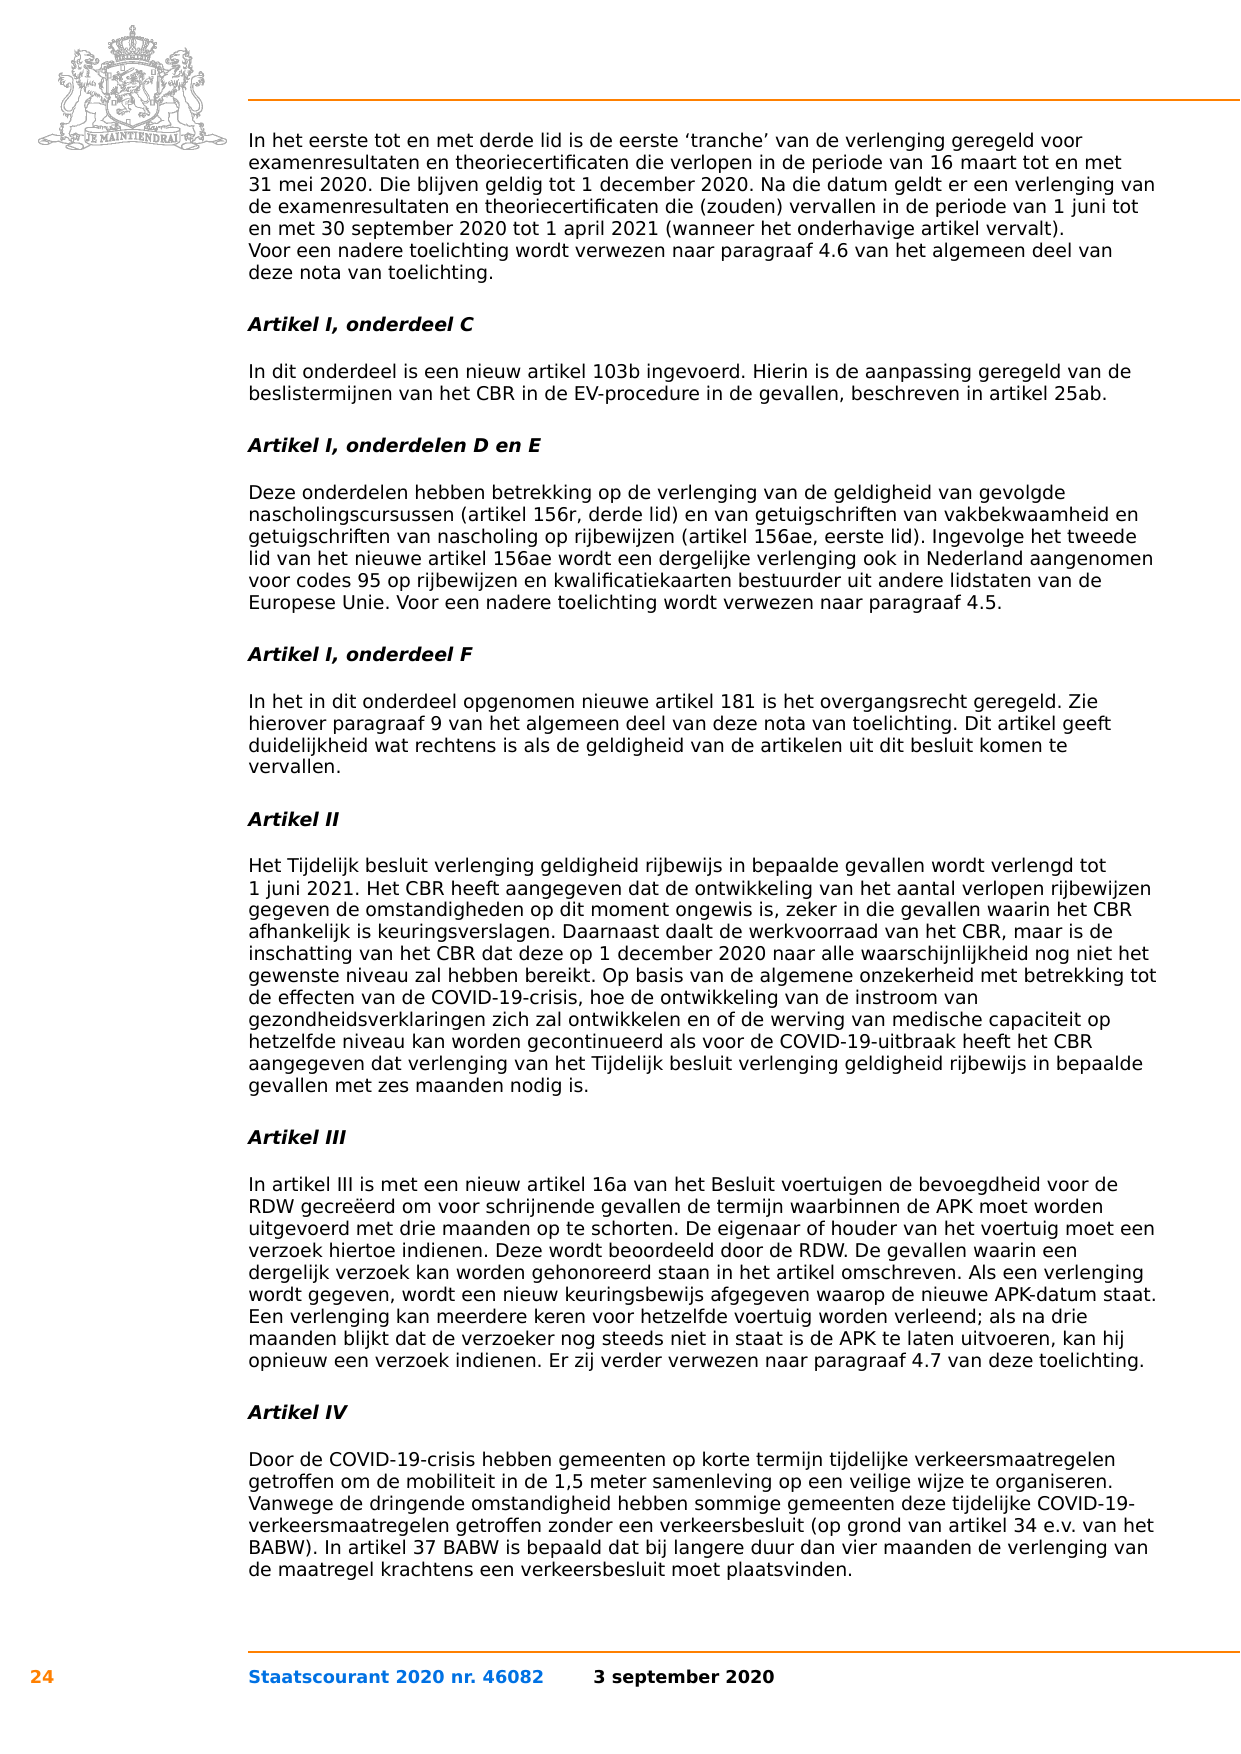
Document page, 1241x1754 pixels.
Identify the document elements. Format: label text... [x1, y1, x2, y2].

subtitle Artikel I, onderdelen D en E [248, 435, 1163, 457]
subtitle Artikel III [248, 1127, 1163, 1149]
subtitle Artikel IV [248, 1402, 1163, 1424]
text In artikel III is met een nieuw artikel 16a van het Besluit voertuigen de bevoegdheid voor de RDW gecreëerd om voor schrijnende gevallen de termijn waarbinnen de APK moet worden uitgevoerd met drie maanden op te schorten. De eigenaar of houder van het voertuig moet een verzoek hiertoe indienen. Deze wordt beoordeeld door de RDW. De gevallen waarin een dergelijk verzoek kan worden gehonoreerd staan in het artikel omschreven. Als een verlenging wordt gegeven, wordt een nieuw keuringsbewijs afgegeven waarop de nieuwe APK-datum staat. Een verlenging kan meerdere keren voor hetzelfde voertuig worden verleend; als na drie maanden blijkt dat de verzoeker nog steeds niet in staat is de APK te laten uitvoeren, kan hij opnieuw een verzoek indienen. Er zij verder verwezen naar paragraaf 4.7 van deze toelichting. [248, 1174, 1163, 1372]
text Het Tijdelijk besluit verlenging geldigheid rijbewijs in bepaalde gevallen wordt verlengd tot 1 juni 2021. Het CBR heeft aangegeven dat de ontwikkeling van het aantal verlopen rijbewijzen gegeven de omstandigheden op dit moment ongewis is, zeker in die gevallen waarin het CBR afhankelijk is keuringsverslagen. Daarnaast daalt de werkvoorraad van het CBR, maar is de inschatting van het CBR dat deze op 1 december 2020 naar alle waarschijnlijkheid nog niet het gewenste niveau zal hebben bereikt. Op basis van de algemene onzekerheid met betrekking tot de effecten van de COVID-19-crisis, hoe de ontwikkeling van de instroom van gezondheidsverklaringen zich zal ontwikkelen en of de werving van medische capaciteit op hetzelfde niveau kan worden gecontinueerd als voor de COVID-19-uitbraak heeft het CBR aangegeven dat verlenging van het Tijdelijk besluit verlenging geldigheid rijbewijs in bepaalde gevallen met zes maanden nodig is. [248, 855, 1163, 1097]
text In het in dit onderdeel opgenomen nieuwe artikel 181 is het overgangsrecht geregeld. Zie hierover paragraaf 9 van het algemeen deel van deze nota van toelichting. Dit artikel geeft duidelijkheid wat rechtens is als de geldigheid van de artikelen uit dit besluit komen te vervallen. [248, 691, 1163, 778]
text Deze onderdelen hebben betrekking op de verlenging van de geldigheid van gevolgde nascholingscursussen (artikel 156r, derde lid) en van getuigschriften van vakbekwaamheid en getuigschriften van nascholing op rijbewijzen (artikel 156ae, eerste lid). Ingevolge het tweede lid van het nieuwe artikel 156ae wordt een dergelijke verlenging ook in Nederland aangenomen voor codes 95 op rijbewijzen en kwalificatiekaarten bestuurder uit andere lidstaten van de Europese Unie. Voor een nadere toelichting wordt verwezen naar paragraaf 4.5. [248, 482, 1163, 613]
subtitle Artikel I, onderdeel C [248, 314, 1163, 336]
text In het eerste tot en met derde lid is de eerste ‘tranche’ van de verlenging geregeld voor examenresultaten en theoriecertificaten die verlopen in de periode van 16 maart tot en met 31 mei 2020. Die blijven geldig tot 1 december 2020. Na die datum geldt er een verlenging van de examenresultaten en theoriecertificaten die (zouden) vervallen in de periode van 1 juni tot en met 30 september 2020 tot 1 april 2021 (wanneer het onderhavige artikel vervalt). [248, 130, 1163, 240]
subtitle Artikel I, onderdeel F [248, 643, 1163, 666]
text In dit onderdeel is een nieuw artikel 103b ingevoerd. Hierin is de aanpassing geregeld van de beslistermijnen van het CBR in de EV-procedure in de gevallen, beschreven in artikel 25ab. [248, 361, 1163, 405]
picture [38, 25, 227, 150]
text Voor een nadere toelichting wordt verwezen naar paragraaf 4.6 van het algemeen deel van deze nota van toelichting. [248, 240, 1163, 284]
text Door de COVID-19-crisis hebben gemeenten op korte termijn tijdelijke verkeersmaatregelen getroffen om de mobiliteit in de 1,5 meter samenleving op een veilige wijze te organiseren. Vanwege de dringende omstandigheid hebben sommige gemeenten deze tijdelijke COVID-19-verkeersmaatregelen getroffen zonder een verkeersbesluit (op grond van artikel 34 e.v. van het BABW). In artikel 37 BABW is bepaald dat bij langere duur dan vier maanden de verlenging van de maatregel krachtens een verkeersbesluit moet plaatsvinden. [248, 1449, 1163, 1581]
subtitle Artikel II [248, 808, 1163, 830]
